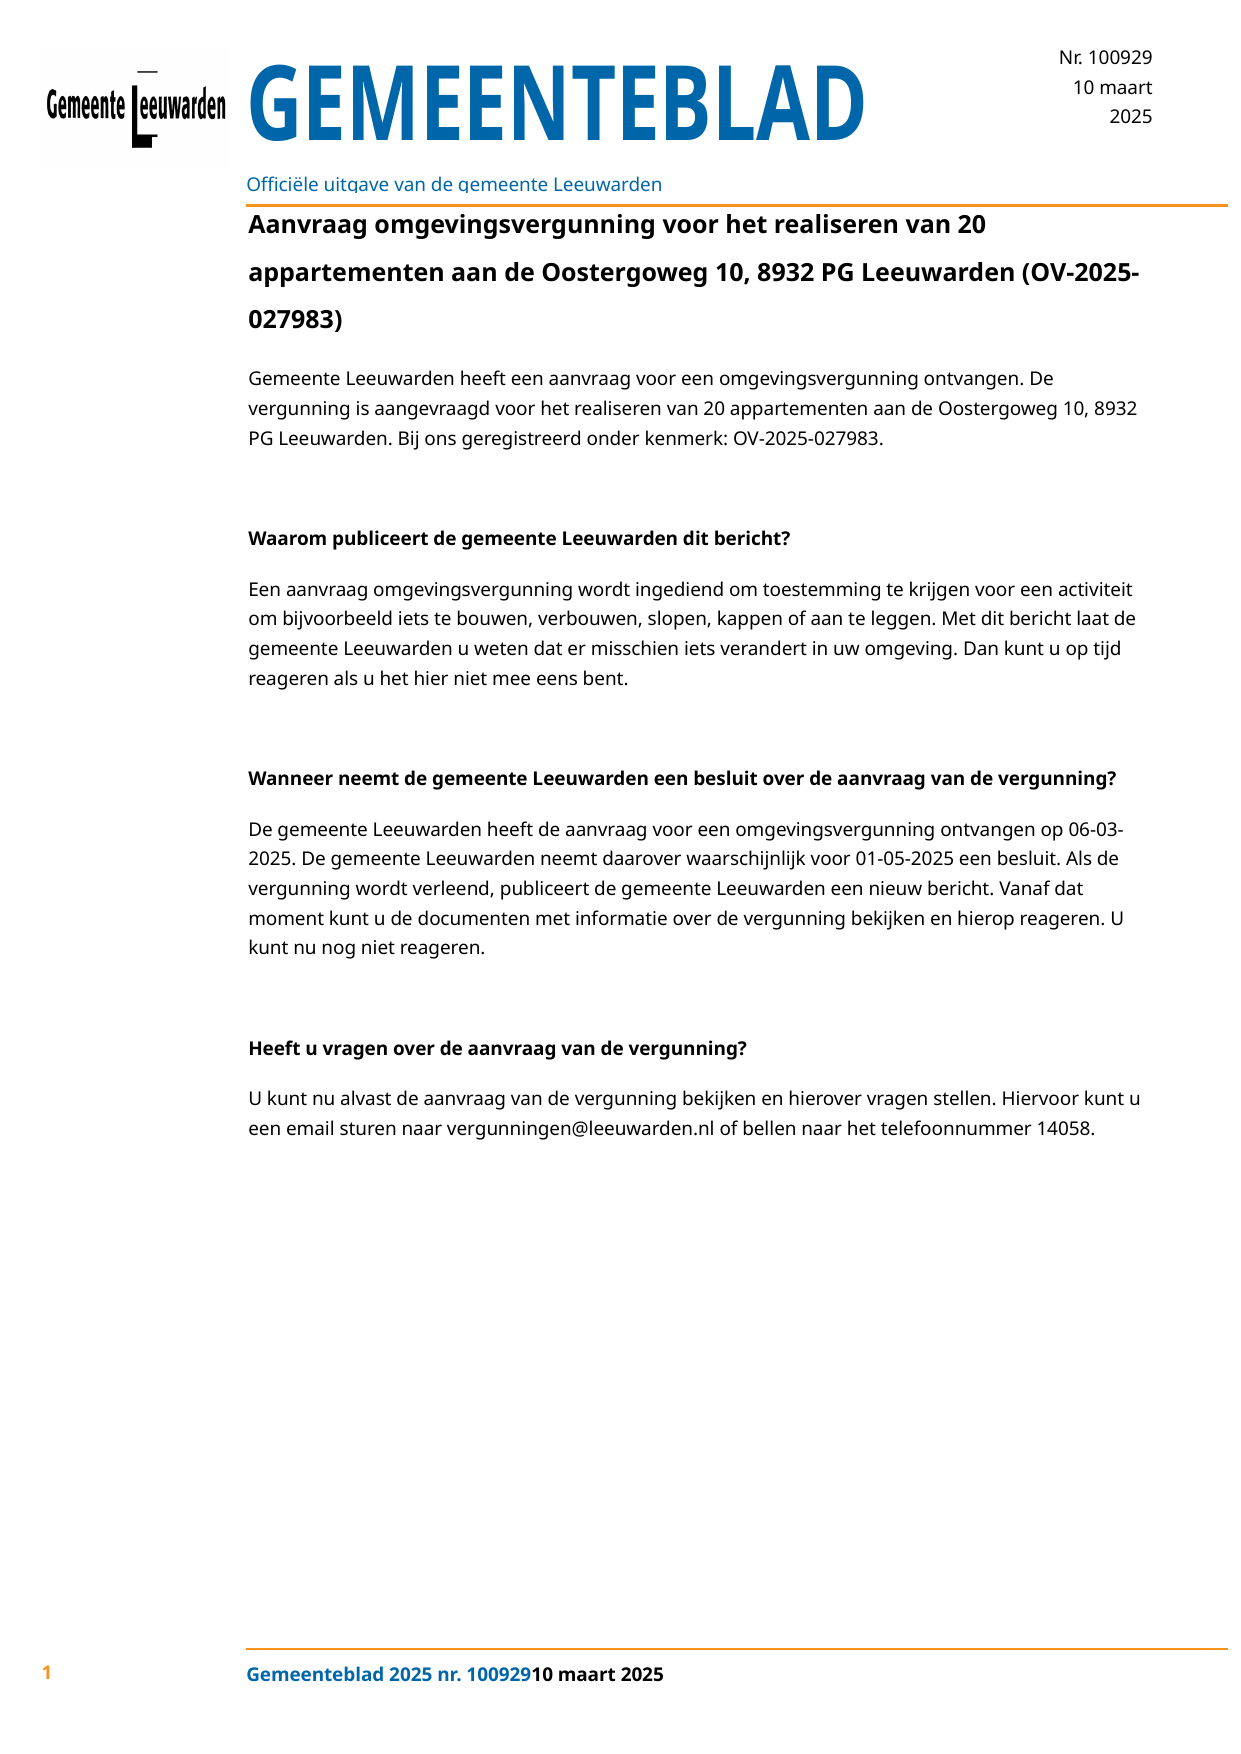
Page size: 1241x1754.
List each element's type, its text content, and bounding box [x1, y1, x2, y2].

text Wanneer neemt de gemeente Leeuwarden een besluit over de aanvraag van de vergunning? [248, 766, 1152, 791]
text Waarom publiceert de gemeente Leeuwarden dit bericht? [248, 526, 1152, 551]
text De gemeente Leeuwarden heeft de aanvraag voor een omgevingsvergunning ontvangen op 06-03-2025. De gemeente Leeuwarden neemt daarover waarschijnlijk voor 01-05-2025 een besluit. Als de vergunning wordt verleend, publiceert de gemeente Leeuwarden een nieuw bericht. Vanaf dat moment kunt u de documenten met informatie over de vergunning bekijken en hierop reageren. U kunt nu nog niet reageren. [248, 816, 1152, 960]
text Aanvraag omgevingsvergunning voor het realiseren van 20 appartementen aan de Oostergoweg 10, 8932 PG Leeuwarden (OV-2025-027983) [248, 207, 1152, 336]
text U kunt nu alvast de aanvraag van de vergunning bekijken en hierover vragen stellen. Hiervoor kunt u een email sturen naar vergunningen@leeuwarden.nl of bellen naar het telefoonnummer 14058. [248, 1086, 1152, 1141]
text Gemeente Leeuwarden heeft een aanvraag voor een omgevingsvergunning ontvangen. De vergunning is aangevraagd voor het realiseren van 20 appartementen aan de Oostergoweg 10, 8932 PG Leeuwarden. Bij ons geregistreerd onder kenmerk: OV-2025-027983. [248, 366, 1152, 450]
picture [41, 47, 231, 172]
text Een aanvraag omgevingsvergunning wordt ingediend om toestemming te krijgen voor een activiteit om bijvoorbeeld iets te bouwen, verbouwen, slopen, kappen of aan te leggen. Met dit bericht laat de gemeente Leeuwarden u weten dat er misschien iets verandert in uw omgeving. Dan kunt u op tijd reageren als u het hier niet mee eens bent. [248, 576, 1152, 690]
text Heeft u vragen over de aanvraag van de vergunning? [248, 1035, 1152, 1061]
